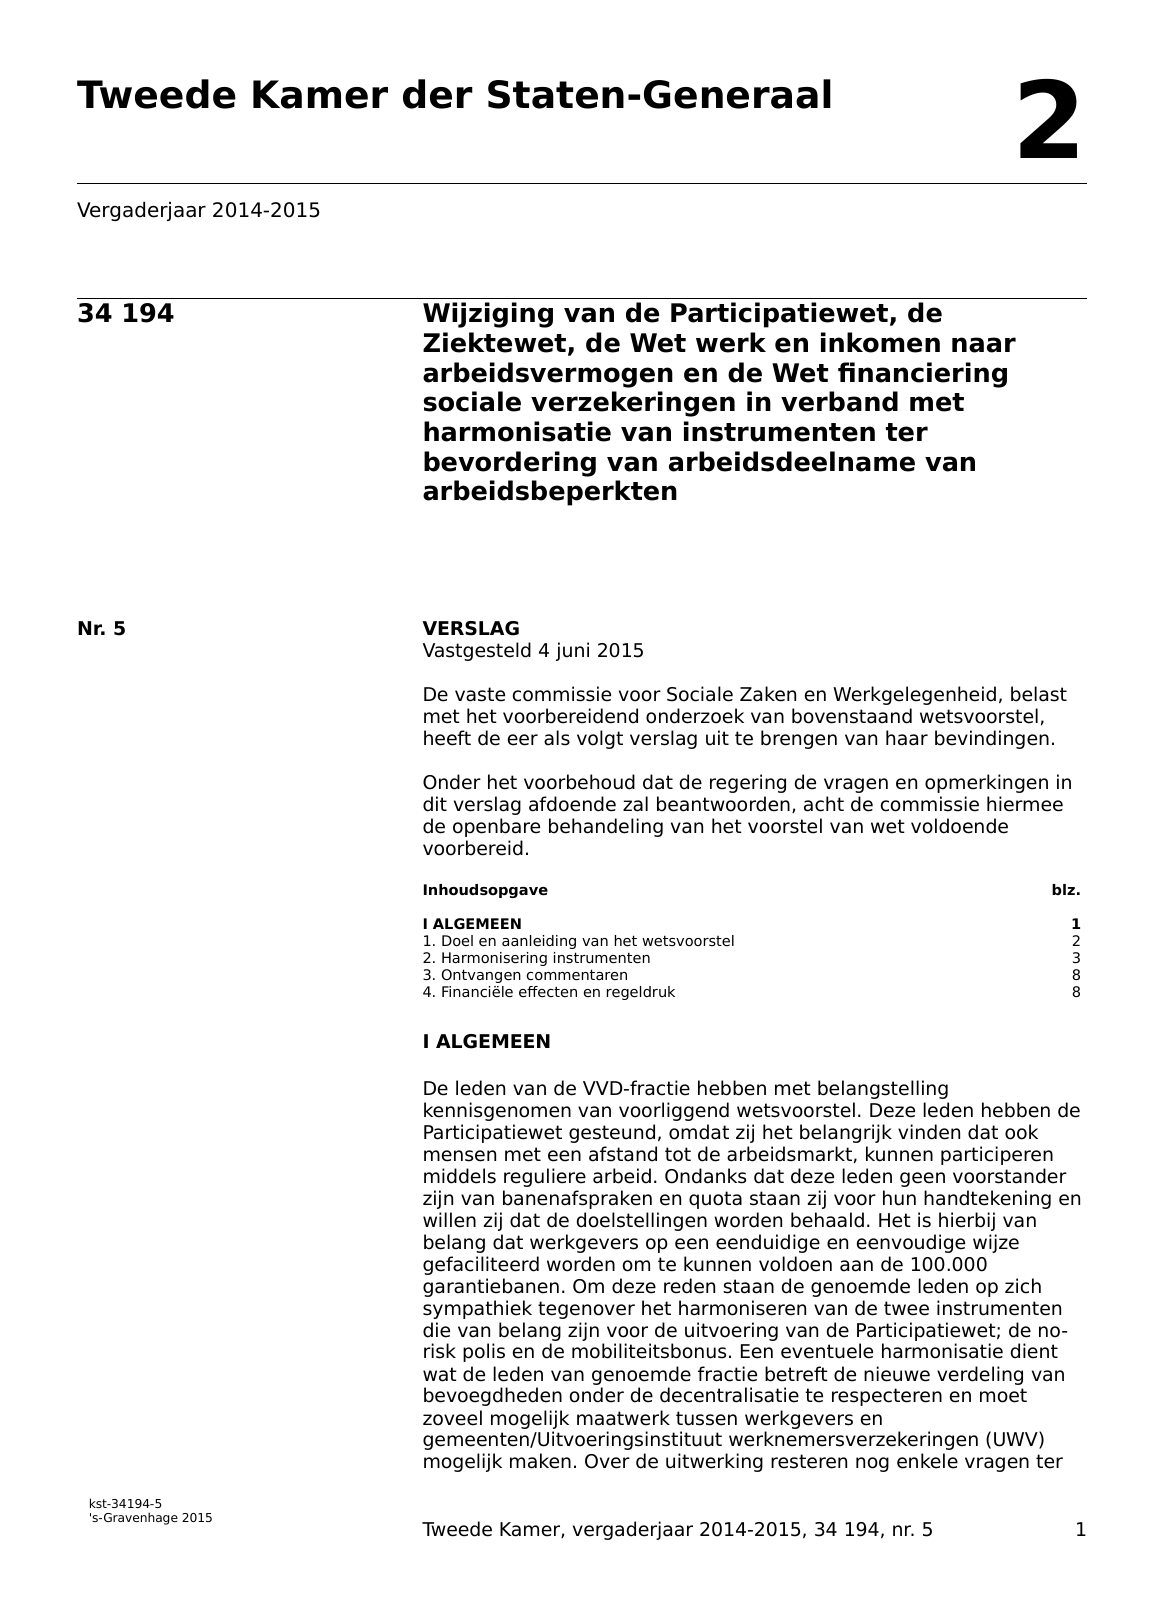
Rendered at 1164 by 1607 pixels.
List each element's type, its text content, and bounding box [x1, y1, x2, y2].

table_cell 1. Doel en aanleiding van het wetsvoorstel [422, 933, 1028, 950]
text kst-34194-5 [88, 1497, 323, 1511]
table_header 2 [886, 59, 1087, 183]
table_cell 8 [1028, 967, 1087, 984]
text De leden van de VVD-fractie hebben met belangstelling kennisgenomen van voorliggend wetsvoorstel. Deze leden hebben de Participatiewet gesteund, omdat zij het belangrijk vinden dat ook mensen met een afstand tot de arbeidsmarkt, kunnen participeren middels reguliere arbeid. Ondanks dat deze leden geen voorstander zijn van banenafspraken en quota staan zij voor hun handtekening en willen zij dat de doelstellingen worden behaald. Het is hierbij van belang dat werkgevers op een eenduidige en eenvoudige wijze gefaciliteerd worden om te kunnen voldoen aan de 100.000 garantiebanen. Om deze reden staan de genoemde leden op zich sympathiek tegenover het harmoniseren van de twee instrumenten die van belang zijn voor de uitvoering van de Participatiewet; de no-risk polis en de mobiliteitsbonus. Een eventuele harmonisatie dient wat de leden van genoemde fractie betreft de nieuwe verdeling van bevoegdheden onder de decentralisatie te respecteren en moet zoveel mogelijk maatwerk tussen werkgevers en gemeenten/Uitvoeringsinstituut werknemersverzekeringen (UWV) mogelijk maken. Over de uitwerking resteren nog enkele vragen ter [422, 1078, 1087, 1473]
table_header Tweede Kamer der Staten-Generaal [77, 59, 886, 183]
subtitle Nr. 5 VERSLAG [77, 618, 1087, 640]
table_cell 4. Financiële effecten en regeldruk [422, 984, 1028, 1001]
table_cell [1028, 899, 1087, 916]
table_cell 2 [1028, 933, 1087, 950]
text De vaste commissie voor Sociale Zaken en Werkgelegenheid, belast met het voorbereidend onderzoek van bovenstaand wetsvoorstel, heeft de eer als volgt verslag uit te brengen van haar bevindingen. [422, 684, 1087, 750]
table_header blz. [1028, 882, 1087, 899]
table_cell [422, 899, 1028, 916]
table_header Inhoudsopgave [422, 882, 1028, 899]
table_cell 3. Ontvangen commentaren [422, 967, 1028, 984]
text 's-Gravenhage 2015 [88, 1511, 323, 1525]
text Vastgesteld 4 juni 2015 [422, 640, 1087, 662]
table_cell I ALGEMEEN [422, 916, 1028, 933]
text Onder het voorbehoud dat de regering de vragen en opmerkingen in dit verslag afdoende zal beantwoorden, acht de commissie hiermee de openbare behandeling van het voorstel van wet voldoende voorbereid. [422, 772, 1087, 860]
subtitle 34 194 Wijziging van de Participatiewet, de Ziektewet, de Wet werk en inkomen naar arbeidsvermogen en de Wet financiering sociale verzekeringen in verband met harmonisatie van instrumenten ter bevordering van arbeidsdeelname van arbeidsbeperkten [77, 299, 1087, 507]
subtitle I ALGEMEEN [422, 1031, 1087, 1053]
table_cell Vergaderjaar 2014-2015 [77, 184, 1087, 298]
table_cell 2. Harmonisering instrumenten [422, 950, 1028, 967]
table_cell 1 [1028, 916, 1087, 933]
table_cell 3 [1028, 950, 1087, 967]
table_cell 8 [1028, 984, 1087, 1001]
